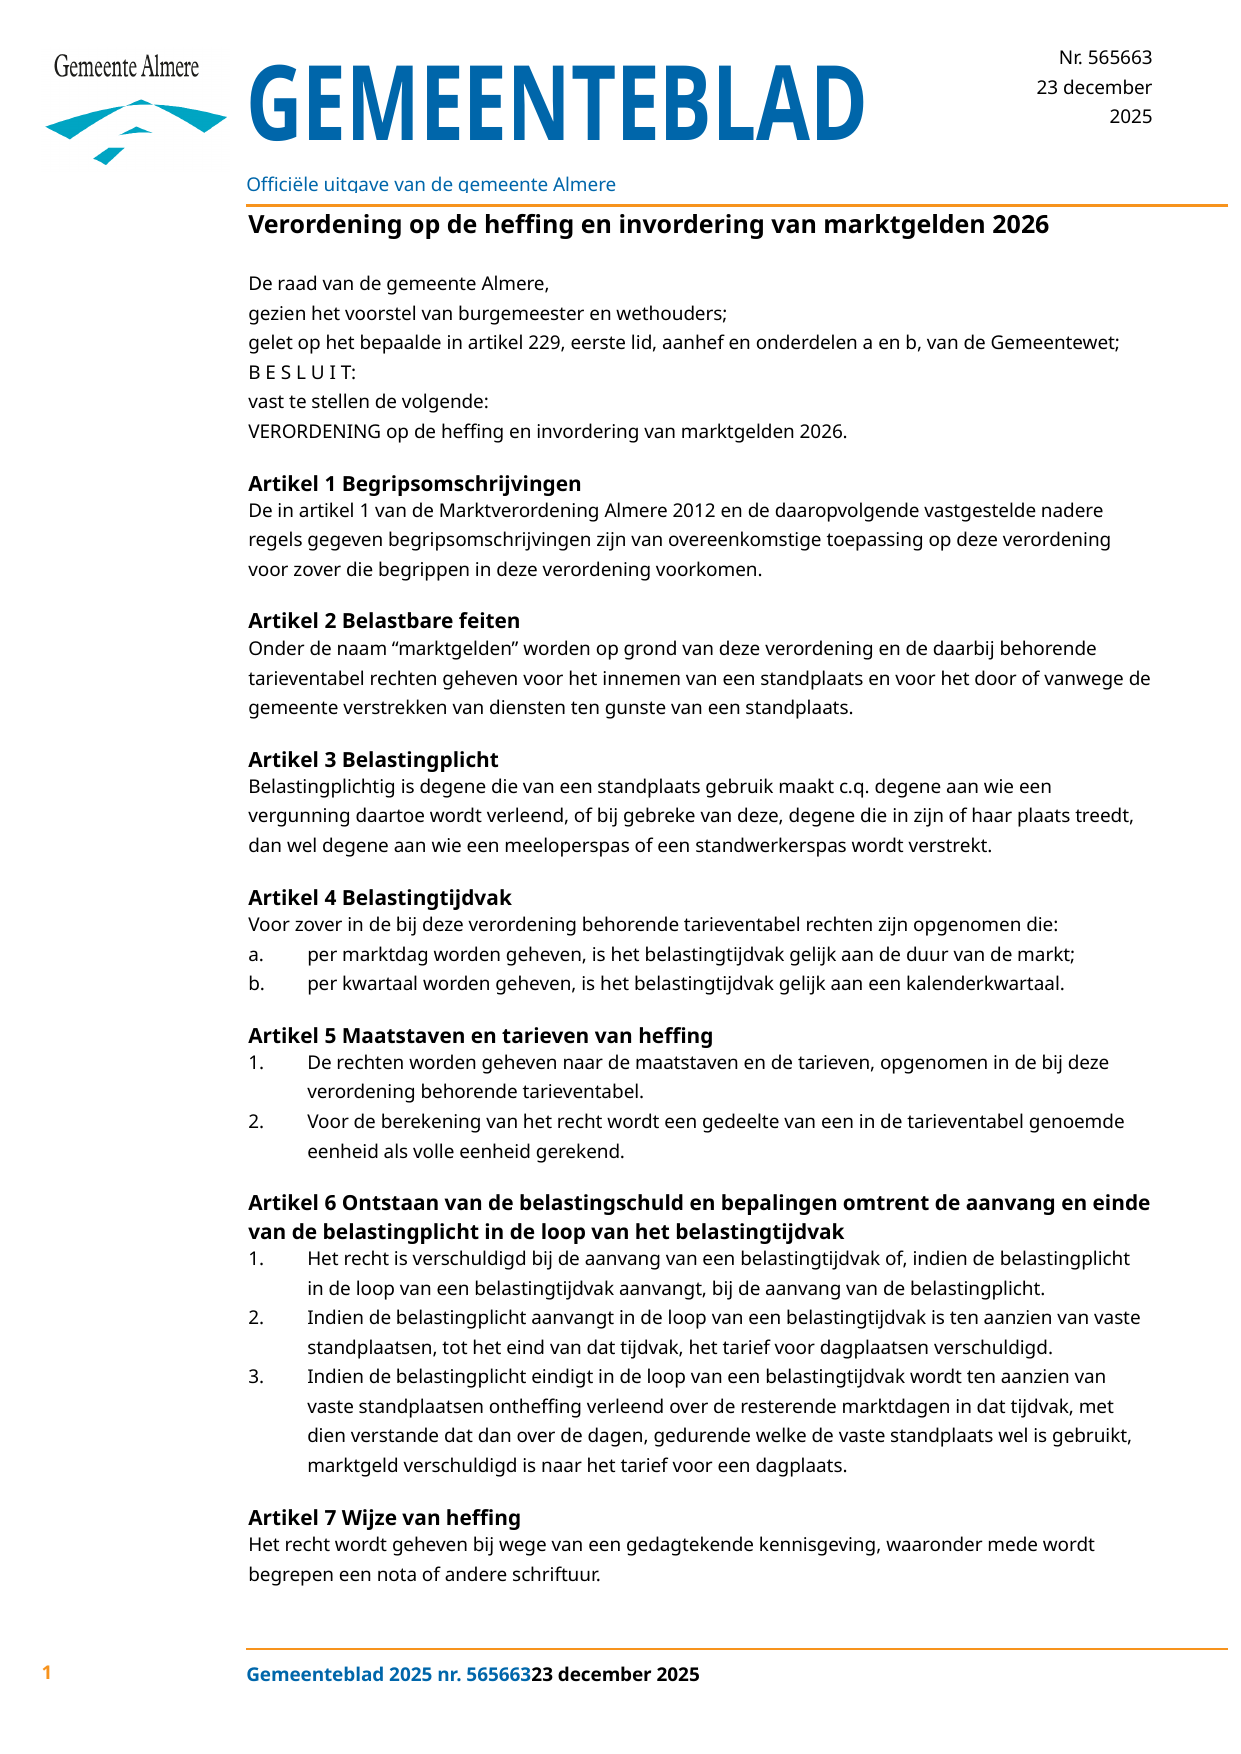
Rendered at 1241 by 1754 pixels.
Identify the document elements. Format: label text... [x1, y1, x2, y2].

text VERORDENING op de heffing en invordering van marktgelden 2026. [248, 418, 1152, 444]
text Artikel 1 Begripsomschrijvingen [248, 469, 1152, 497]
text Artikel 6 Ontstaan van de belastingschuld en bepalingen omtrent de aanvang en einde van de belastingplicht in de loop van het belastingtijdvak [248, 1188, 1152, 1245]
text Artikel 5 Maatstaven en tarieven van heffing [248, 1021, 1152, 1049]
list Voor de berekening van het recht wordt een gedeelte van een in de tarieventabel genoemde eenheid als volle eenheid gerekend. [248, 1108, 1152, 1164]
text Verordening op de heffing en invordering van marktgelden 2026 [248, 207, 1152, 241]
list per marktdag worden geheven, is het belastingtijdvak gelijk aan de duur van de markt; [248, 941, 1152, 966]
list per kwartaal worden geheven, is het belastingtijdvak gelijk aan een kalenderkwartaal. [248, 970, 1152, 996]
text Artikel 7 Wijze van heffing [248, 1503, 1152, 1531]
text vast te stellen de volgende: [248, 389, 1152, 414]
text De in artikel 1 van de Marktverordening Almere 2012 en de daaropvolgende vastgestelde nadere regels gegeven begripsomschrijvingen zijn van overeenkomstige toepassing op deze verordening voor zover die begrippen in deze verordening voorkomen. [248, 497, 1152, 582]
list Indien de belastingplicht aanvangt in de loop van een belastingtijdvak is ten aanzien van vaste standplaatsen, tot het eind van dat tijdvak, het tarief voor dagplaatsen verschuldigd. [248, 1304, 1152, 1360]
list Indien de belastingplicht eindigt in de loop van een belastingtijdvak wordt ten aanzien van vaste standplaatsen ontheffing verleend over de resterende marktdagen in dat tijdvak, met dien verstande dat dan over de dagen, gedurende welke de vaste standplaats wel is gebruikt, marktgeld verschuldigd is naar het tarief voor een dagplaats. [248, 1363, 1152, 1478]
text Het recht wordt geheven bij wege van een gedagtekende kennisgeving, waaronder mede wordt begrepen een nota of andere schriftuur. [248, 1531, 1152, 1586]
list Het recht is verschuldigd bij de aanvang van een belastingtijdvak of, indien de belastingplicht in de loop van een belastingtijdvak aanvangt, bij de aanvang van de belastingplicht. [248, 1245, 1152, 1301]
text Artikel 4 Belastingtijdvak [248, 883, 1152, 911]
text gezien het voorstel van burgemeester en wethouders; [248, 300, 1152, 326]
text Belastingplichtig is degene die van een standplaats gebruik maakt c.q. degene aan wie een vergunning daartoe wordt verleend, of bij gebreke van deze, degene die in zijn of haar plaats treedt, dan wel degene aan wie een meeloperspas of een standwerkerspas wordt verstrekt. [248, 773, 1152, 858]
text Artikel 2 Belastbare feiten [248, 607, 1152, 635]
text De raad van de gemeente Almere, [248, 270, 1152, 296]
text gelet op het bepaalde in artikel 229, eerste lid, aanhef en onderdelen a en b, van de Gemeentewet; [248, 329, 1152, 355]
text B E S L U I T: [248, 359, 1152, 385]
text Artikel 3 Belastingplicht [248, 745, 1152, 773]
picture [41, 47, 231, 172]
text Voor zover in de bij deze verordening behorende tarieventabel rechten zijn opgenomen die: [248, 911, 1152, 937]
list De rechten worden geheven naar de maatstaven en de tarieven, opgenomen in de bij deze verordening behorende tarieventabel. [248, 1049, 1152, 1104]
text Onder de naam “marktgelden” worden op grond van deze verordening en de daarbij behorende tarieventabel rechten geheven voor het innemen van een standplaats en voor het door of vanwege de gemeente verstrekken van diensten ten gunste van een standplaats. [248, 635, 1152, 720]
